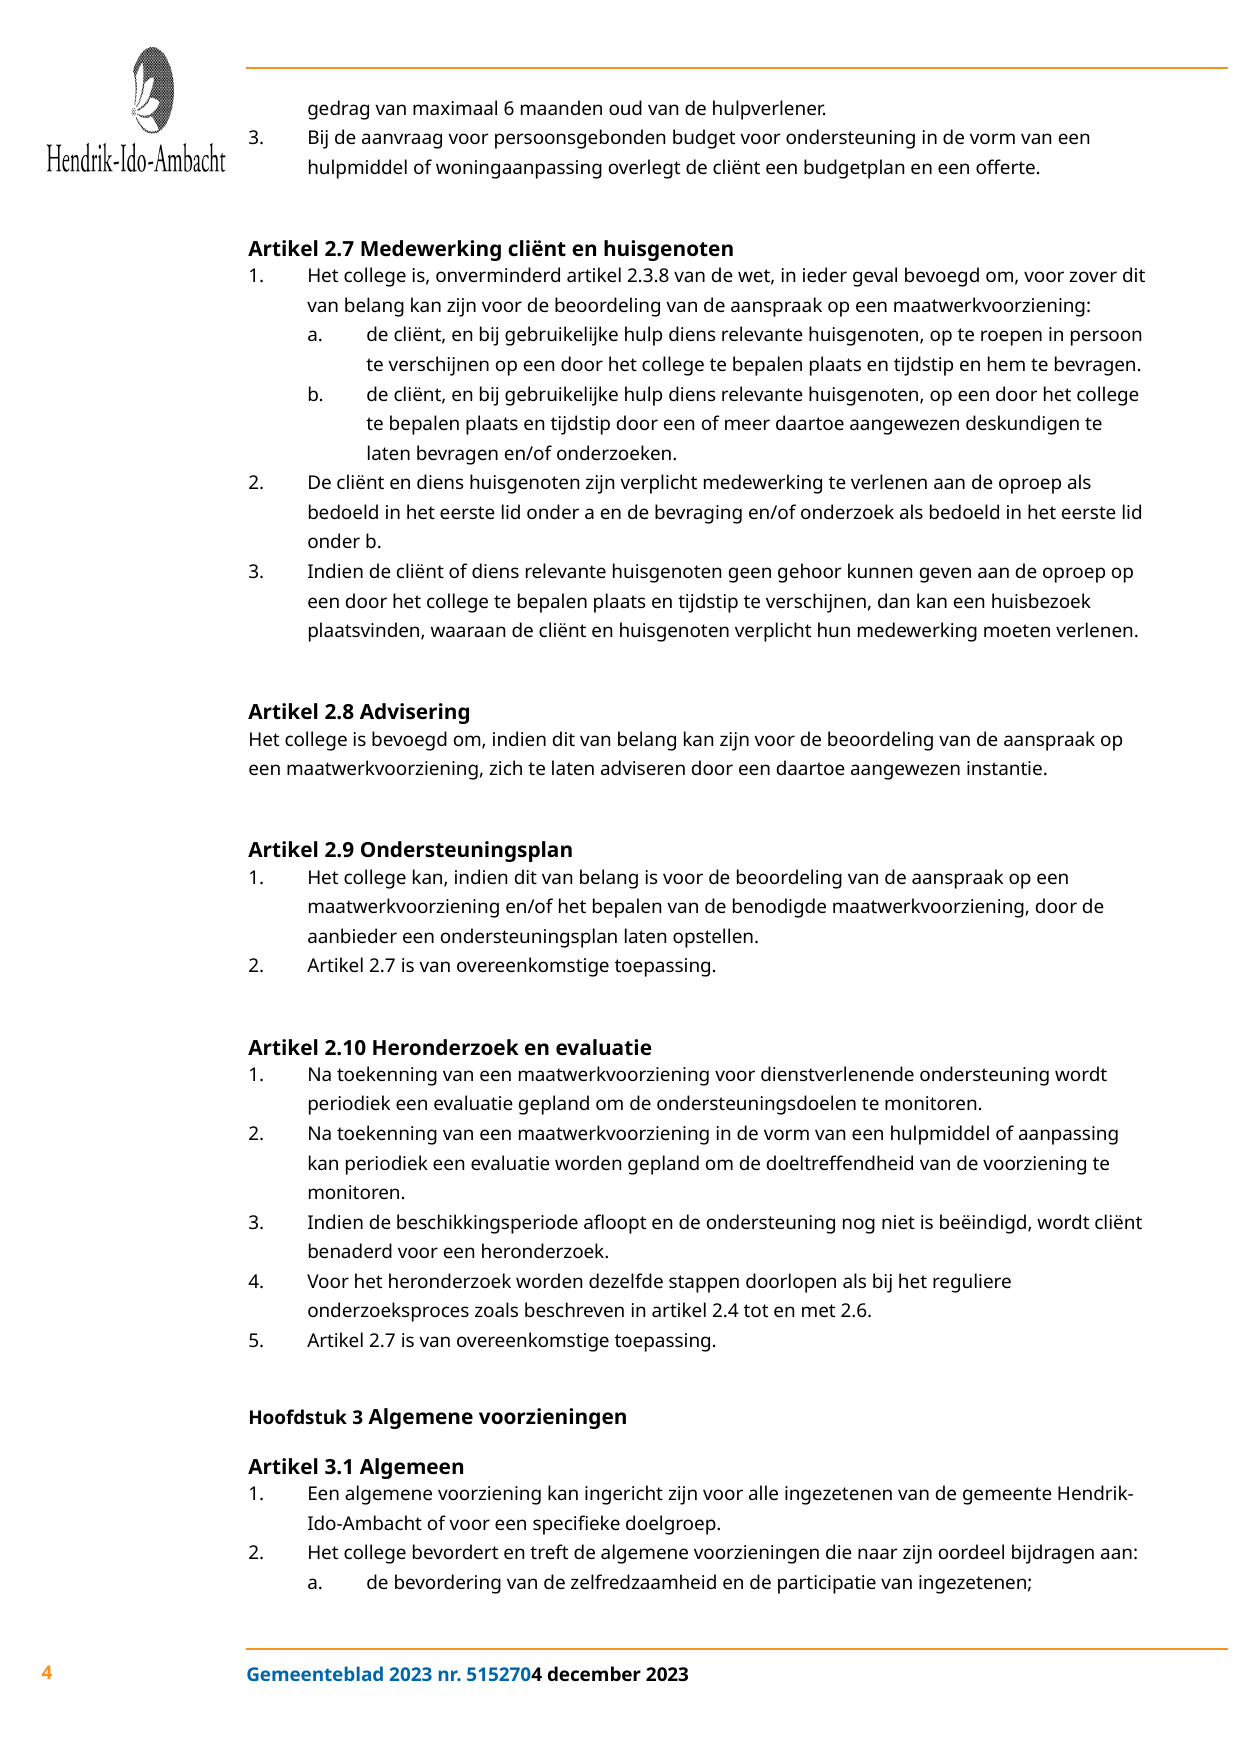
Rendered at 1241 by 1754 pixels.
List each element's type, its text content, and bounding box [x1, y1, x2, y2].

list Indien de cliënt of diens relevante huisgenoten geen gehoor kunnen geven aan de oproep op een door het college te bepalen plaats en tijdstip te verschijnen, dan kan een huisbezoek plaatsvinden, waaraan de cliënt en huisgenoten verplicht hun medewerking moeten verlenen. [248, 558, 1152, 643]
list Een algemene voorziening kan ingericht zijn voor alle ingezetenen van de gemeente Hendrik-Ido-Ambacht of voor een specifieke doelgroep. [248, 1480, 1152, 1536]
list Indien de beschikkingsperiode afloopt en de ondersteuning nog niet is beëindigd, wordt cliënt benaderd voor een heronderzoek. [248, 1209, 1152, 1264]
text Hoofdstuk 3 Algemene voorzieningen [248, 1402, 1152, 1431]
list De cliënt en diens huisgenoten zijn verplicht medewerking te verlenen aan de oproep als bedoeld in het eerste lid onder a en de bevraging en/of onderzoek als bedoeld in het eerste lid onder b. [248, 469, 1152, 554]
list Na toekenning van een maatwerkvoorziening in de vorm van een hulpmiddel of aanpassing kan periodiek een evaluatie worden gepland om de doeltreffendheid van de voorziening te monitoren. [248, 1120, 1152, 1205]
picture [41, 47, 231, 172]
list Het college kan, indien dit van belang is voor de beoordeling van de aanspraak op een maatwerkvoorziening en/of het bepalen van de benodigde maatwerkvoorziening, door de aanbieder een ondersteuningsplan laten opstellen. [248, 864, 1152, 949]
text Artikel 3.1 Algemeen [248, 1452, 1152, 1480]
text Artikel 2.8 Advisering [248, 697, 1152, 726]
text Artikel 2.9 Ondersteuningsplan [248, 835, 1152, 864]
list Na toekenning van een maatwerkvoorziening voor dienstverlenende ondersteuning wordt periodiek een evaluatie gepland om de ondersteuningsdoelen te monitoren. [248, 1061, 1152, 1116]
text Artikel 2.7 Medewerking cliënt en huisgenoten [248, 234, 1152, 262]
list de cliënt, en bij gebruikelijke hulp diens relevante huisgenoten, op te roepen in persoon te verschijnen op een door het college te bepalen plaats en tijdstip en hem te bevragen. [307, 322, 1152, 377]
list de bevordering van de zelfredzaamheid en de participatie van ingezetenen; [307, 1569, 1152, 1595]
list Voor het heronderzoek worden dezelfde stappen doorlopen als bij het reguliere onderzoeksproces zoals beschreven in artikel 2.4 tot en met 2.6. [248, 1268, 1152, 1323]
list gedrag van maximaal 6 maanden oud van de hulpverlener. [248, 95, 1152, 121]
text Artikel 2.10 Heronderzoek en evaluatie [248, 1033, 1152, 1061]
list Bij de aanvraag voor persoonsgebonden budget voor ondersteuning in de vorm van een hulpmiddel of woningaanpassing overlegt de cliënt een budgetplan en een offerte. [248, 124, 1152, 180]
list Artikel 2.7 is van overeenkomstige toepassing. [248, 953, 1152, 978]
list de cliënt, en bij gebruikelijke hulp diens relevante huisgenoten, op een door het college te bepalen plaats en tijdstip door een of meer daartoe aangewezen deskundigen te laten bevragen en/of onderzoeken. [307, 381, 1152, 466]
list Het college is, onverminderd artikel 2.3.8 van de wet, in ieder geval bevoegd om, voor zover dit van belang kan zijn voor de beoordeling van de aanspraak op een maatwerkvoorziening: [248, 262, 1152, 318]
text Het college is bevoegd om, indien dit van belang kan zijn voor de beoordeling van de aanspraak op een maatwerkvoorziening, zich te laten adviseren door een daartoe aangewezen instantie. [248, 726, 1152, 781]
list Het college bevordert en treft de algemene voorzieningen die naar zijn oordeel bijdragen aan: [248, 1539, 1152, 1565]
list Artikel 2.7 is van overeenkomstige toepassing. [248, 1327, 1152, 1353]
